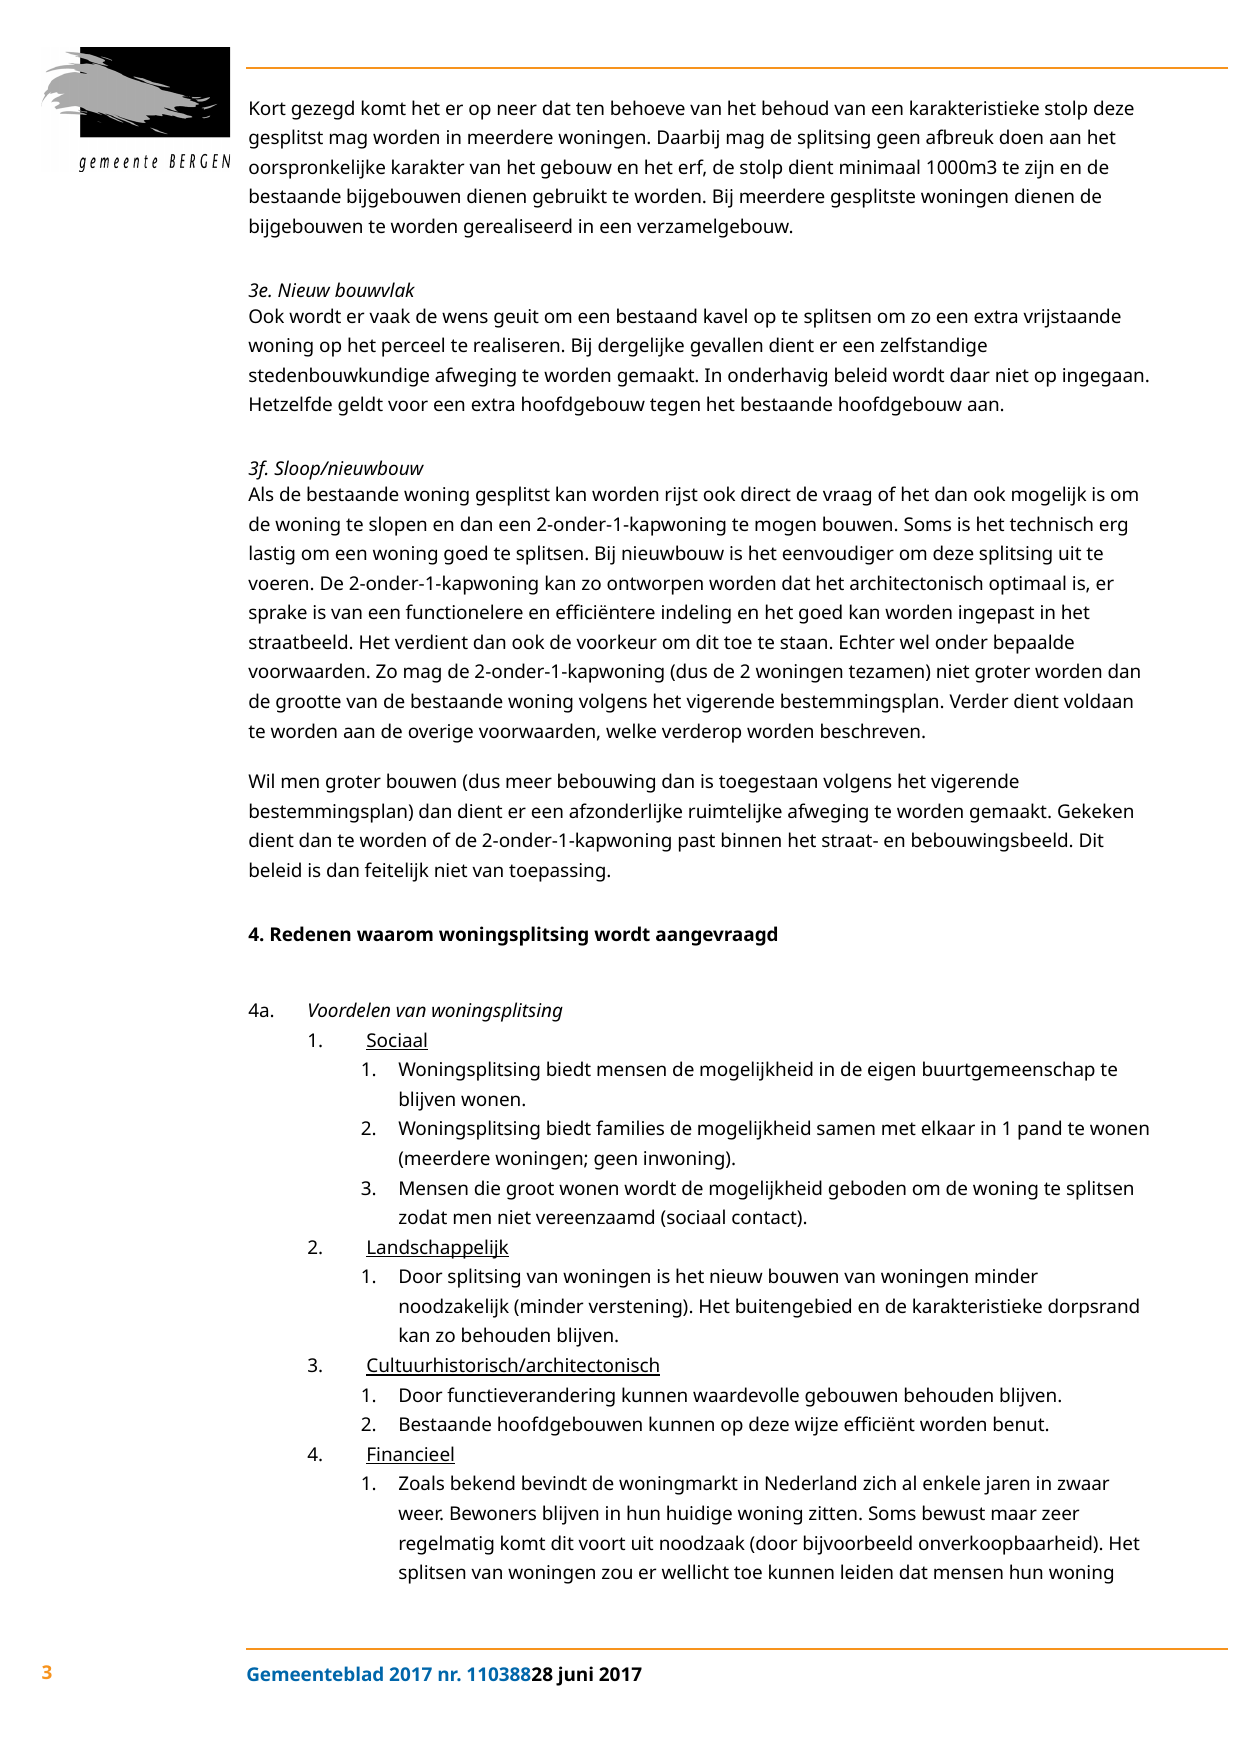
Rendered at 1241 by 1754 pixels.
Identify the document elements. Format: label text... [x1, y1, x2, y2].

text Als de bestaande woning gesplitst kan worden rijst ook direct de vraag of het dan ook mogelijk is om de woning te slopen en dan een 2-onder-1-kapwoning te mogen bouwen. Soms is het technisch erg lastig om een woning goed te splitsen. Bij nieuwbouw is het eenvoudiger om deze splitsing uit te voeren. De 2-onder-1-kapwoning kan zo ontworpen worden dat het architectonisch optimaal is, er sprake is van een functionelere en efficiëntere indeling en het goed kan worden ingepast in het straatbeeld. Het verdient dan ook de voorkeur om dit toe te staan. Echter wel onder bepaalde voorwaarden. Zo mag de 2-onder-1-kapwoning (dus de 2 woningen tezamen) niet groter worden dan de grootte van de bestaande woning volgens het vigerende bestemmingsplan. Verder dient voldaan te worden aan de overige voorwaarden, welke verderop worden beschreven. [248, 481, 1152, 744]
list Voordelen van woningsplitsing [248, 997, 1152, 1023]
list Zoals bekend bevindt de woningmarkt in Nederland zich al enkele jaren in zwaar weer. Bewoners blijven in hun huidige woning zitten. Soms bewust maar zeer regelmatig komt dit voort uit noodzaak (door bijvoorbeeld onverkoopbaarheid). Het splitsen van woningen zou er wellicht toe kunnen leiden dat mensen hun woning [361, 1471, 1152, 1585]
text Wil men groter bouwen (dus meer bebouwing dan is toegestaan volgens het vigerende bestemmingsplan) dan dient er een afzonderlijke ruimtelijke afweging te worden gemaakt. Gekeken dient dan te worden of de 2-onder-1-kapwoning past binnen het straat- en bebouwingsbeeld. Dit beleid is dan feitelijk niet van toepassing. [248, 768, 1152, 883]
list Door splitsing van woningen is het nieuw bouwen van woningen minder noodzakelijk (minder verstening). Het buitengebied en de karakteristieke dorpsrand kan zo behouden blijven. [361, 1263, 1152, 1348]
picture [41, 47, 231, 172]
text Ook wordt er vaak de wens geuit om een bestaand kavel op te splitsen om zo een extra vrijstaande woning op het perceel te realiseren. Bij dergelijke gevallen dient er een zelfstandige stedenbouwkundige afweging te worden gemaakt. In onderhavig beleid wordt daar niet op ingegaan. Hetzelfde geldt voor een extra hoofdgebouw tegen het bestaande hoofdgebouw aan. [248, 303, 1152, 417]
text Kort gezegd komt het er op neer dat ten behoeve van het behoud van een karakteristieke stolp deze gesplitst mag worden in meerdere woningen. Daarbij mag de splitsing geen afbreuk doen aan het oorspronkelijke karakter van het gebouw en het erf, de stolp dient minimaal 1000m3 te zijn en de bestaande bijgebouwen dienen gebruikt te worden. Bij meerdere gesplitste woningen dienen de bijgebouwen te worden gerealiseerd in een verzamelgebouw. [248, 95, 1152, 239]
list Financieel [307, 1441, 1152, 1467]
list Door functieverandering kunnen waardevolle gebouwen behouden blijven. [361, 1382, 1152, 1407]
list Woningsplitsing biedt families de mogelijkheid samen met elkaar in 1 pand te wonen (meerdere woningen; geen inwoning). [361, 1116, 1152, 1171]
list Sociaal [307, 1027, 1152, 1052]
text 3f. Sloop/nieuwbouw [248, 456, 1152, 481]
list Woningsplitsing biedt mensen de mogelijkheid in de eigen buurtgemeenschap te blijven wonen. [361, 1056, 1152, 1112]
list Landschappelijk [307, 1234, 1152, 1259]
text 3e. Nieuw bouwvlak [248, 277, 1152, 303]
list Mensen die groot wonen wordt de mogelijkheid geboden om de woning te splitsen zodat men niet vereenzaamd (sociaal contact). [361, 1175, 1152, 1230]
text 4. Redenen waarom woningsplitsing wordt aangevraagd [248, 921, 1152, 947]
list Bestaande hoofdgebouwen kunnen op deze wijze efficiënt worden benut. [361, 1411, 1152, 1437]
list Cultuurhistorisch/architectonisch [307, 1352, 1152, 1378]
